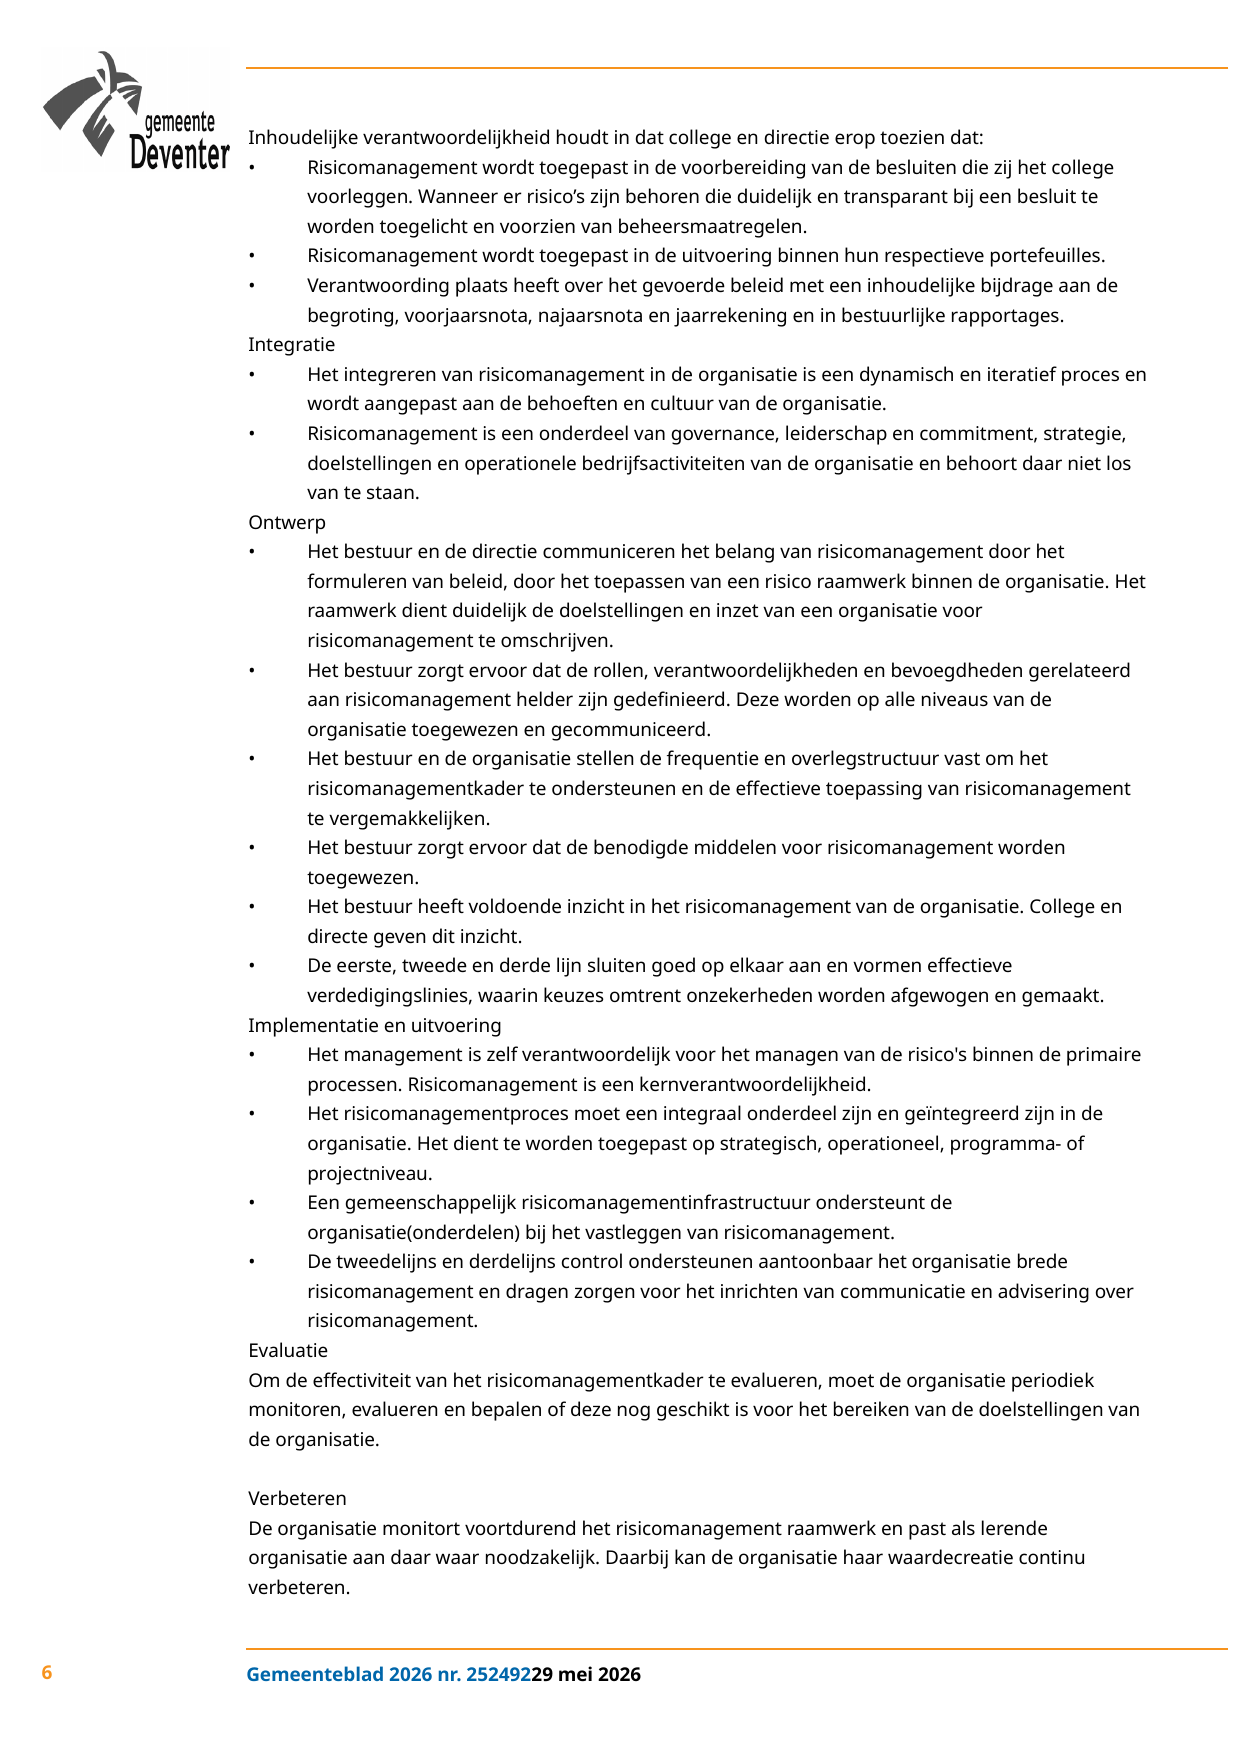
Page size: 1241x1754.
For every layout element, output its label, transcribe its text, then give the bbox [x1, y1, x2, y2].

text Ontwerp [248, 509, 1152, 535]
text Verbeteren [248, 1485, 1152, 1511]
list Het bestuur heeft voldoende inzicht in het risicomanagement van de organisatie. College en directe geven dit inzicht. [248, 893, 1152, 949]
list Het bestuur zorgt ervoor dat de rollen, verantwoordelijkheden en bevoegdheden gerelateerd aan risicomanagement helder zijn gedefinieerd. Deze worden op alle niveaus van de organisatie toegewezen en gecommuniceerd. [248, 657, 1152, 742]
text Implementatie en uitvoering [248, 1012, 1152, 1038]
list Risicomanagement wordt toegepast in de voorbereiding van de besluiten die zij het college voorleggen. Wanneer er risico’s zijn behoren die duidelijk en transparant bij een besluit te worden toegelicht en voorzien van beheersmaatregelen. [248, 154, 1152, 239]
text Om de effectiviteit van het risicomanagementkader te evalueren, moet de organisatie periodiek monitoren, evalueren en bepalen of deze nog geschikt is voor het bereiken van de doelstellingen van de organisatie. [248, 1367, 1152, 1452]
list Het bestuur en de organisatie stellen de frequentie en overlegstructuur vast om het risicomanagementkader te ondersteunen en de effectieve toepassing van risicomanagement te vergemakkelijken. [248, 746, 1152, 831]
list De tweedelijns en derdelijns control ondersteunen aantoonbaar het organisatie brede risicomanagement en dragen zorgen voor het inrichten van communicatie en advisering over risicomanagement. [248, 1248, 1152, 1333]
text Evaluatie [248, 1337, 1152, 1363]
list Een gemeenschappelijk risicomanagementinfrastructuur ondersteunt de organisatie(onderdelen) bij het vastleggen van risicomanagement. [248, 1189, 1152, 1245]
list De eerste, tweede en derde lijn sluiten goed op elkaar aan en vormen effectieve verdedigingslinies, waarin keuzes omtrent onzekerheden worden afgewogen en gemaakt. [248, 953, 1152, 1008]
text De organisatie monitort voortdurend het risicomanagement raamwerk en past als lerende organisatie aan daar waar noodzakelijk. Daarbij kan de organisatie haar waardecreatie continu verbeteren. [248, 1515, 1152, 1600]
list Risicomanagement is een onderdeel van governance, leiderschap en commitment, strategie, doelstellingen en operationele bedrijfsactiviteiten van de organisatie en behoort daar niet los van te staan. [248, 420, 1152, 505]
list Het bestuur zorgt ervoor dat de benodigde middelen voor risicomanagement worden toegewezen. [248, 834, 1152, 890]
list Risicomanagement wordt toegepast in de uitvoering binnen hun respectieve portefeuilles. [248, 243, 1152, 268]
list Het integreren van risicomanagement in de organisatie is een dynamisch en iteratief proces en wordt aangepast aan de behoeften en cultuur van de organisatie. [248, 361, 1152, 416]
list Het risicomanagementproces moet een integraal onderdeel zijn en geïntegreerd zijn in de organisatie. Het dient te worden toegepast op strategisch, operationeel, programma- of projectniveau. [248, 1101, 1152, 1186]
picture [41, 47, 231, 172]
text Inhoudelijke verantwoordelijkheid houdt in dat college en directie erop toezien dat: [248, 124, 1152, 150]
text Integratie [248, 331, 1152, 357]
list Verantwoording plaats heeft over het gevoerde beleid met een inhoudelijke bijdrage aan de begroting, voorjaarsnota, najaarsnota en jaarrekening en in bestuurlijke rapportages. [248, 272, 1152, 328]
list Het management is zelf verantwoordelijk voor het managen van de risico's binnen de primaire processen. Risicomanagement is een kernverantwoordelijkheid. [248, 1041, 1152, 1097]
list Het bestuur en de directie communiceren het belang van risicomanagement door het formuleren van beleid, door het toepassen van een risico raamwerk binnen de organisatie. Het raamwerk dient duidelijk de doelstellingen en inzet van een organisatie voor risicomanagement te omschrijven. [248, 538, 1152, 653]
